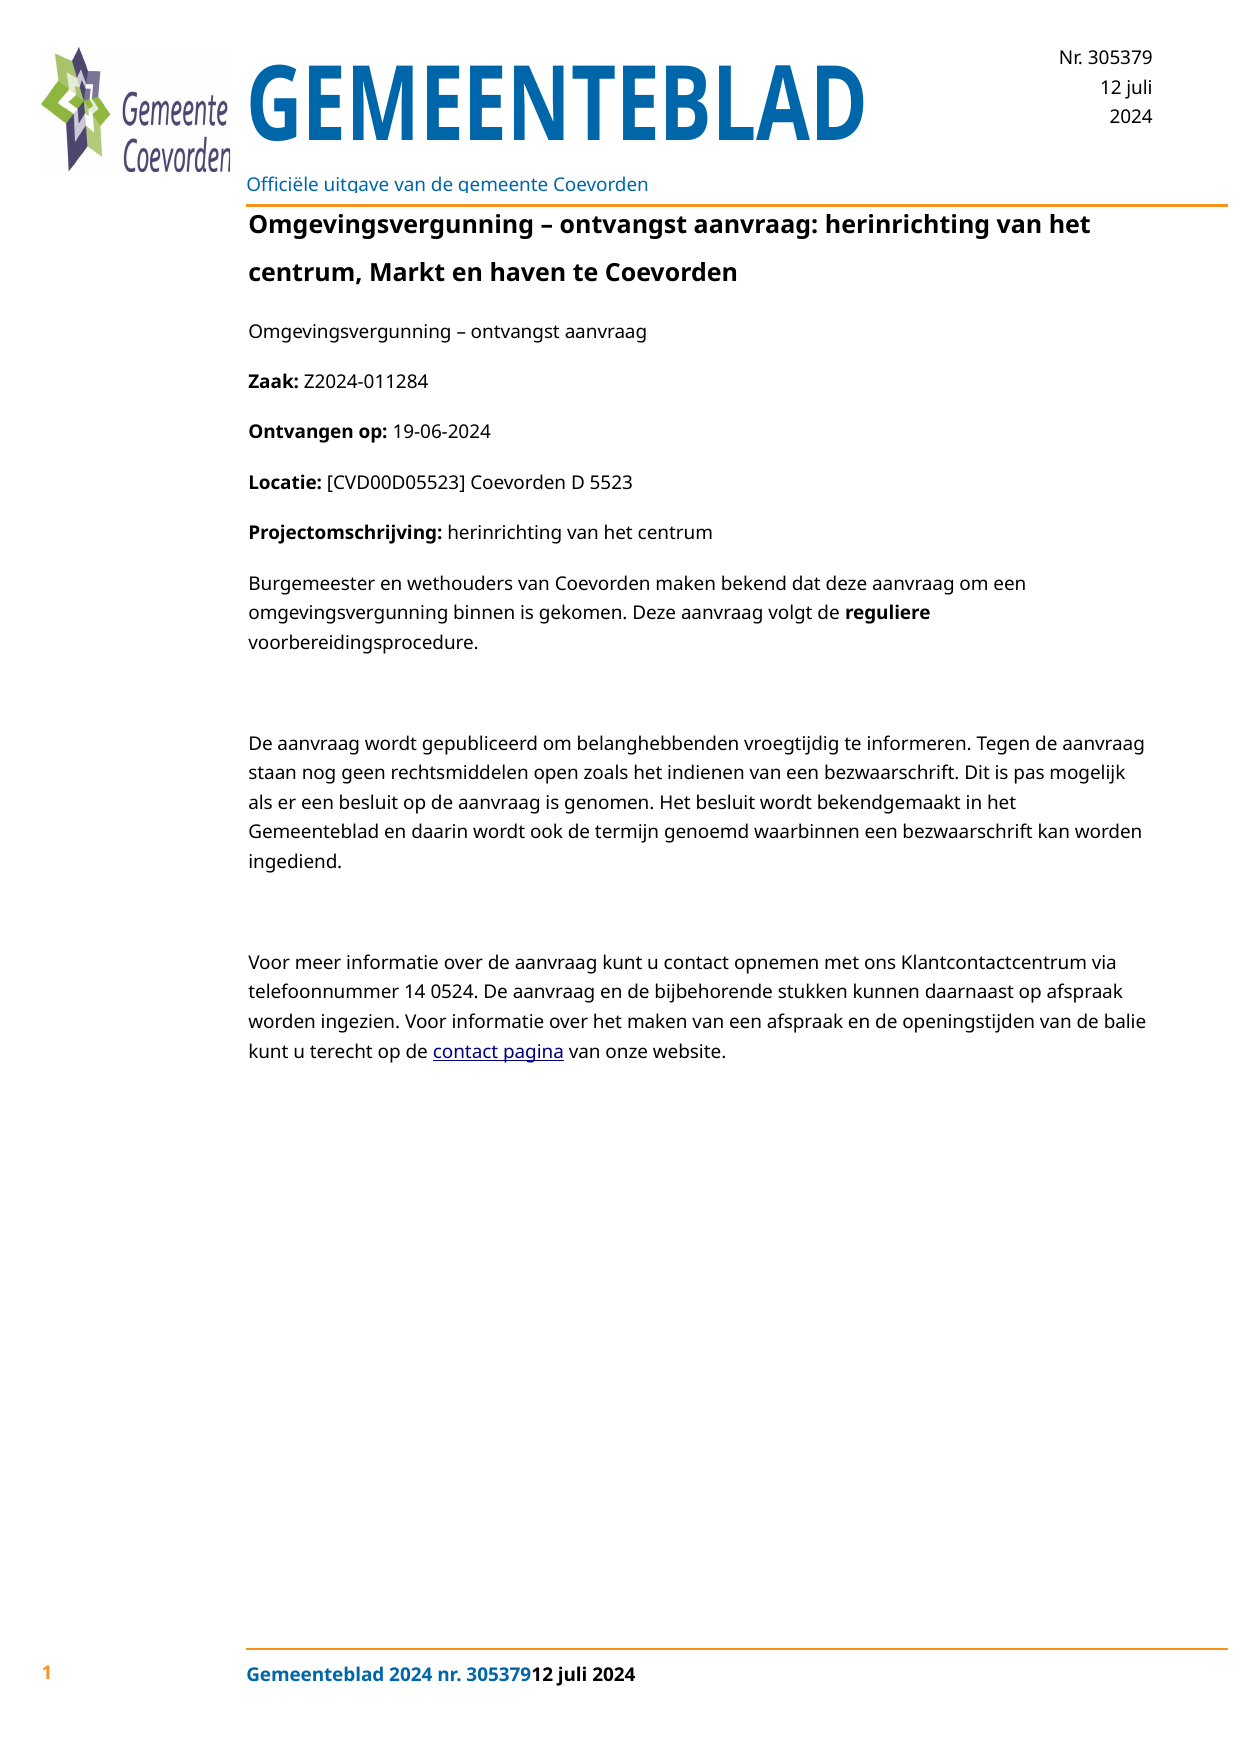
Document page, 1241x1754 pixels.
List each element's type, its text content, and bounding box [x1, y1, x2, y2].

text De aanvraag wordt gepubliceerd om belanghebbenden vroegtijdig te informeren. Tegen de aanvraag staan nog geen rechtsmiddelen open zoals het indienen van een bezwaarschrift. Dit is pas mogelijk als er een besluit op de aanvraag is genomen. Het besluit wordt bekendgemaakt in het Gemeenteblad en daarin wordt ook de termijn genoemd waarbinnen een bezwaarschrift kan worden ingediend. [248, 730, 1152, 874]
text Projectomschrijving: herinrichting van het centrum [248, 519, 1152, 545]
text Burgemeester en wethouders van Coevorden maken bekend dat deze aanvraag om een omgevingsvergunning binnen is gekomen. Deze aanvraag volgt de reguliere voorbereidingsprocedure. [248, 570, 1152, 655]
text Locatie: [CVD00D05523] Coevorden D 5523 [248, 469, 1152, 495]
text Omgevingsvergunning – ontvangst aanvraag [248, 318, 1152, 344]
picture [41, 47, 231, 172]
text Ontvangen op: 19-06-2024 [248, 419, 1152, 444]
text Voor meer informatie over de aanvraag kunt u contact opnemen met ons Klantcontactcentrum via telefoonnummer 14 0524. De aanvraag en de bijbehorende stukken kunnen daarnaast op afspraak worden ingezien. Voor informatie over het maken van een afspraak en de openingstijden van de balie kunt u terecht op de contact pagina van onze website. [248, 949, 1152, 1064]
text Omgevingsvergunning – ontvangst aanvraag: herinrichting van het centrum, Markt en haven te Coevorden [248, 207, 1152, 288]
text Zaak: Z2024-011284 [248, 368, 1152, 394]
